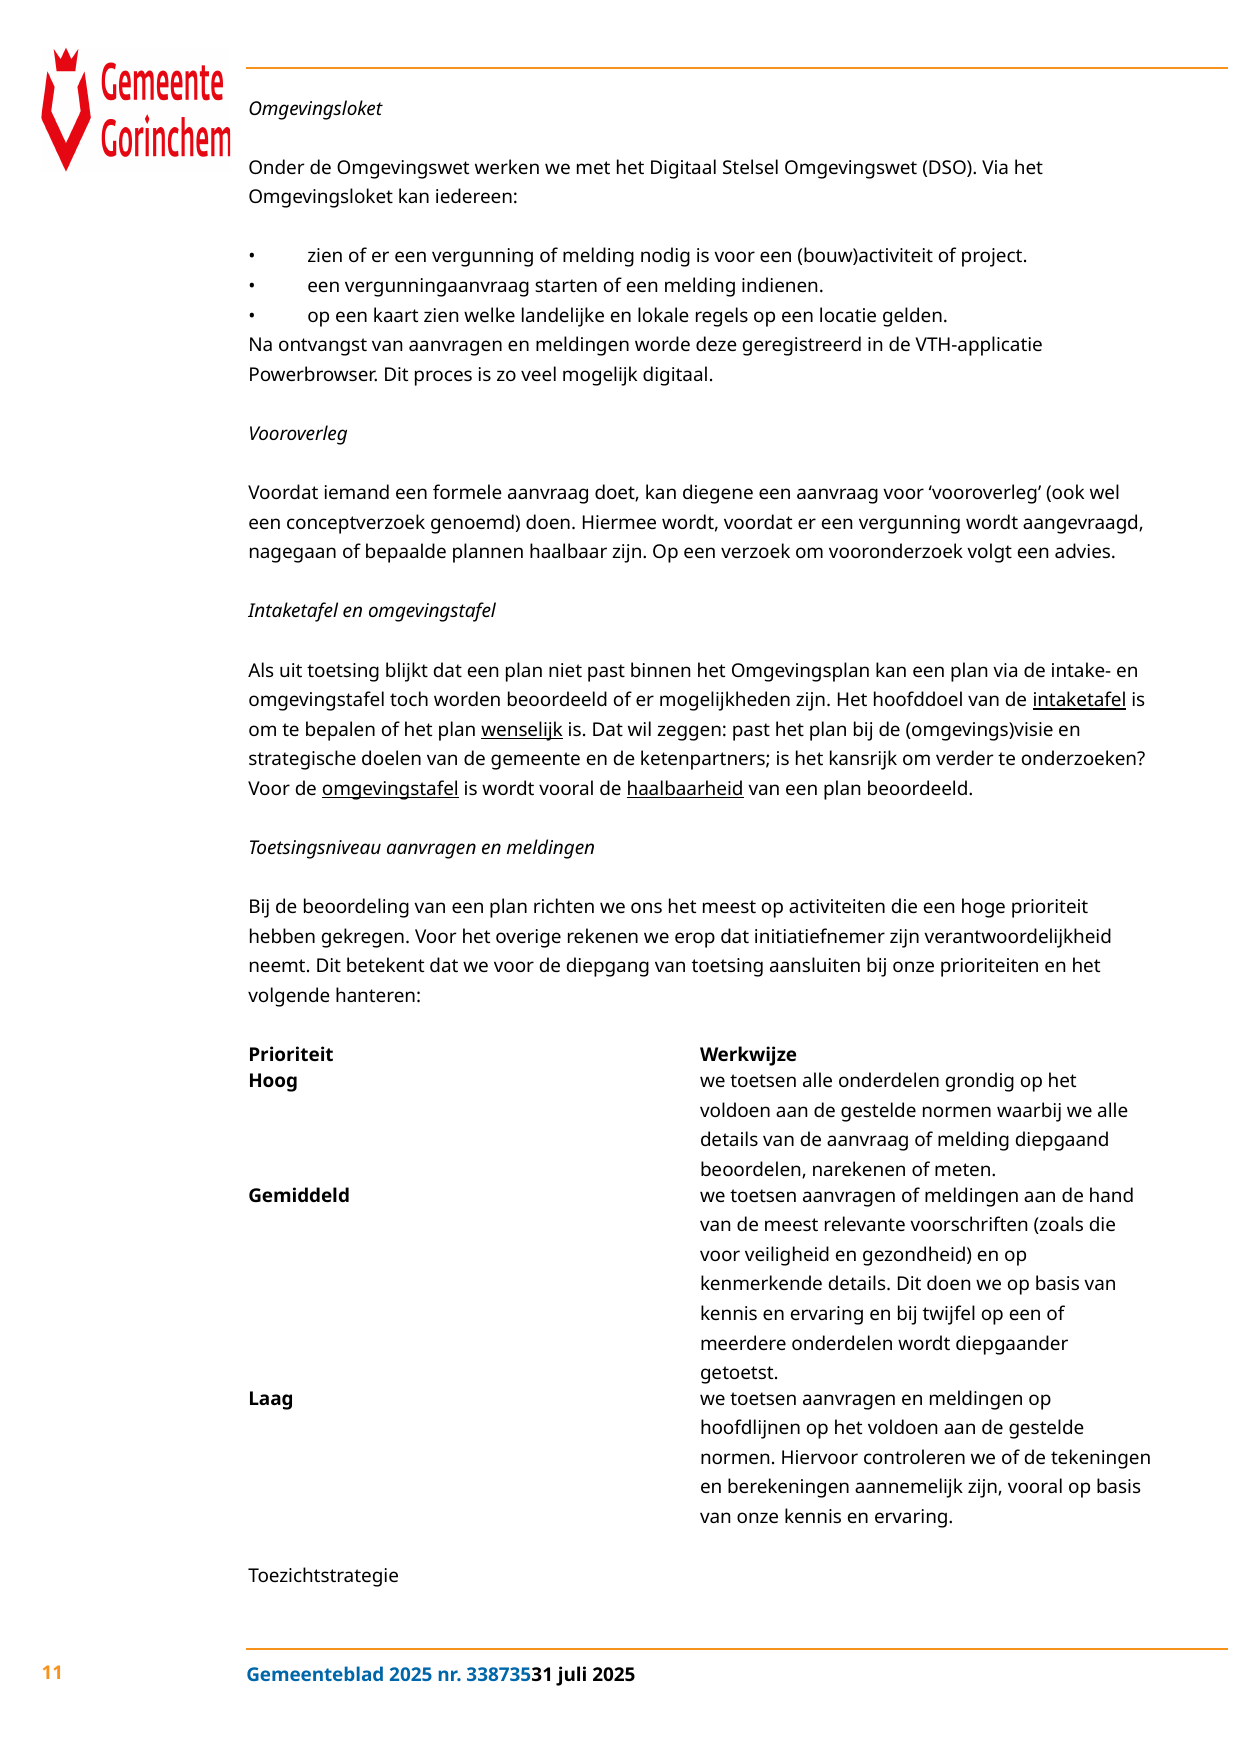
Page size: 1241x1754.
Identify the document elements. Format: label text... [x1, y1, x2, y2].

table_cell we toetsen aanvragen en meldingen op hoofdlijnen op het voldoen aan de gestelde normen. Hiervoor controleren we of de tekeningen en berekeningen aannemelijk zijn, vooral op basis van onze kennis en ervaring. [700, 1385, 1152, 1529]
picture [41, 47, 231, 172]
text Vooroverleg [248, 420, 1152, 446]
text Onder de Omgevingswet werken we met het Digitaal Stelsel Omgevingswet (DSO). Via het Omgevingsloket kan iedereen: [248, 154, 1152, 209]
text Als uit toetsing blijkt dat een plan niet past binnen het Omgevingsplan kan een plan via de intake- en omgevingstafel toch worden beoordeeld of er mogelijkheden zijn. Het hoofddoel van de intaketafel is om te bepalen of het plan wenselijk is. Dat wil zeggen: past het plan bij de (omgevings)visie en strategische doelen van de gemeente en de ketenpartners; is het kansrijk om verder te onderzoeken? Voor de omgevingstafel is wordt vooral de haalbaarheid van een plan beoordeeld. [248, 657, 1152, 801]
text Bij de beoordeling van een plan richten we ons het meest op activiteiten die een hoge prioriteit hebben gekregen. Voor het overige rekenen we erop dat initiatiefnemer zijn verantwoordelijkheid neemt. Dit betekent dat we voor de diepgang van toetsing aansluiten bij onze prioriteiten en het volgende hanteren: [248, 893, 1152, 1008]
text Intaketafel en omgevingstafel [248, 598, 1152, 623]
table_header Prioriteit [248, 1042, 700, 1067]
list op een kaart zien welke landelijke en lokale regels op een locatie gelden. [248, 302, 1152, 328]
text Na ontvangst van aanvragen en meldingen worde deze geregistreerd in de VTH-applicatie Powerbrowser. Dit proces is zo veel mogelijk digitaal. [248, 331, 1152, 387]
table_cell Laag [248, 1385, 700, 1529]
table_cell we toetsen aanvragen of meldingen aan de hand van de meest relevante voorschriften (zoals die voor veiligheid en gezondheid) en op kenmerkende details. Dit doen we op basis van kennis en ervaring en bij twijfel op een of meerdere onderdelen wordt diepgaander getoetst. [700, 1182, 1152, 1385]
text Voordat iemand een formele aanvraag doet, kan diegene een aanvraag voor ‘vooroverleg’ (ook wel een conceptverzoek genoemd) doen. Hiermee wordt, voordat er een vergunning wordt aangevraagd, nagegaan of bepaalde plannen haalbaar zijn. Op een verzoek om vooronderzoek volgt een advies. [248, 479, 1152, 564]
list zien of er een vergunning of melding nodig is voor een (bouw)activiteit of project. [248, 243, 1152, 268]
text Toezichtstrategie [248, 1562, 1152, 1588]
list een vergunningaanvraag starten of een melding indienen. [248, 272, 1152, 298]
table_header Werkwijze [700, 1042, 1152, 1067]
table_cell we toetsen alle onderdelen grondig op het voldoen aan de gestelde normen waarbij we alle details van de aanvraag of melding diepgaand beoordelen, narekenen of meten. [700, 1067, 1152, 1182]
table_cell Hoog [248, 1067, 700, 1182]
text Toetsingsniveau aanvragen en meldingen [248, 834, 1152, 860]
text Omgevingsloket [248, 95, 1152, 121]
table_cell Gemiddeld [248, 1182, 700, 1385]
